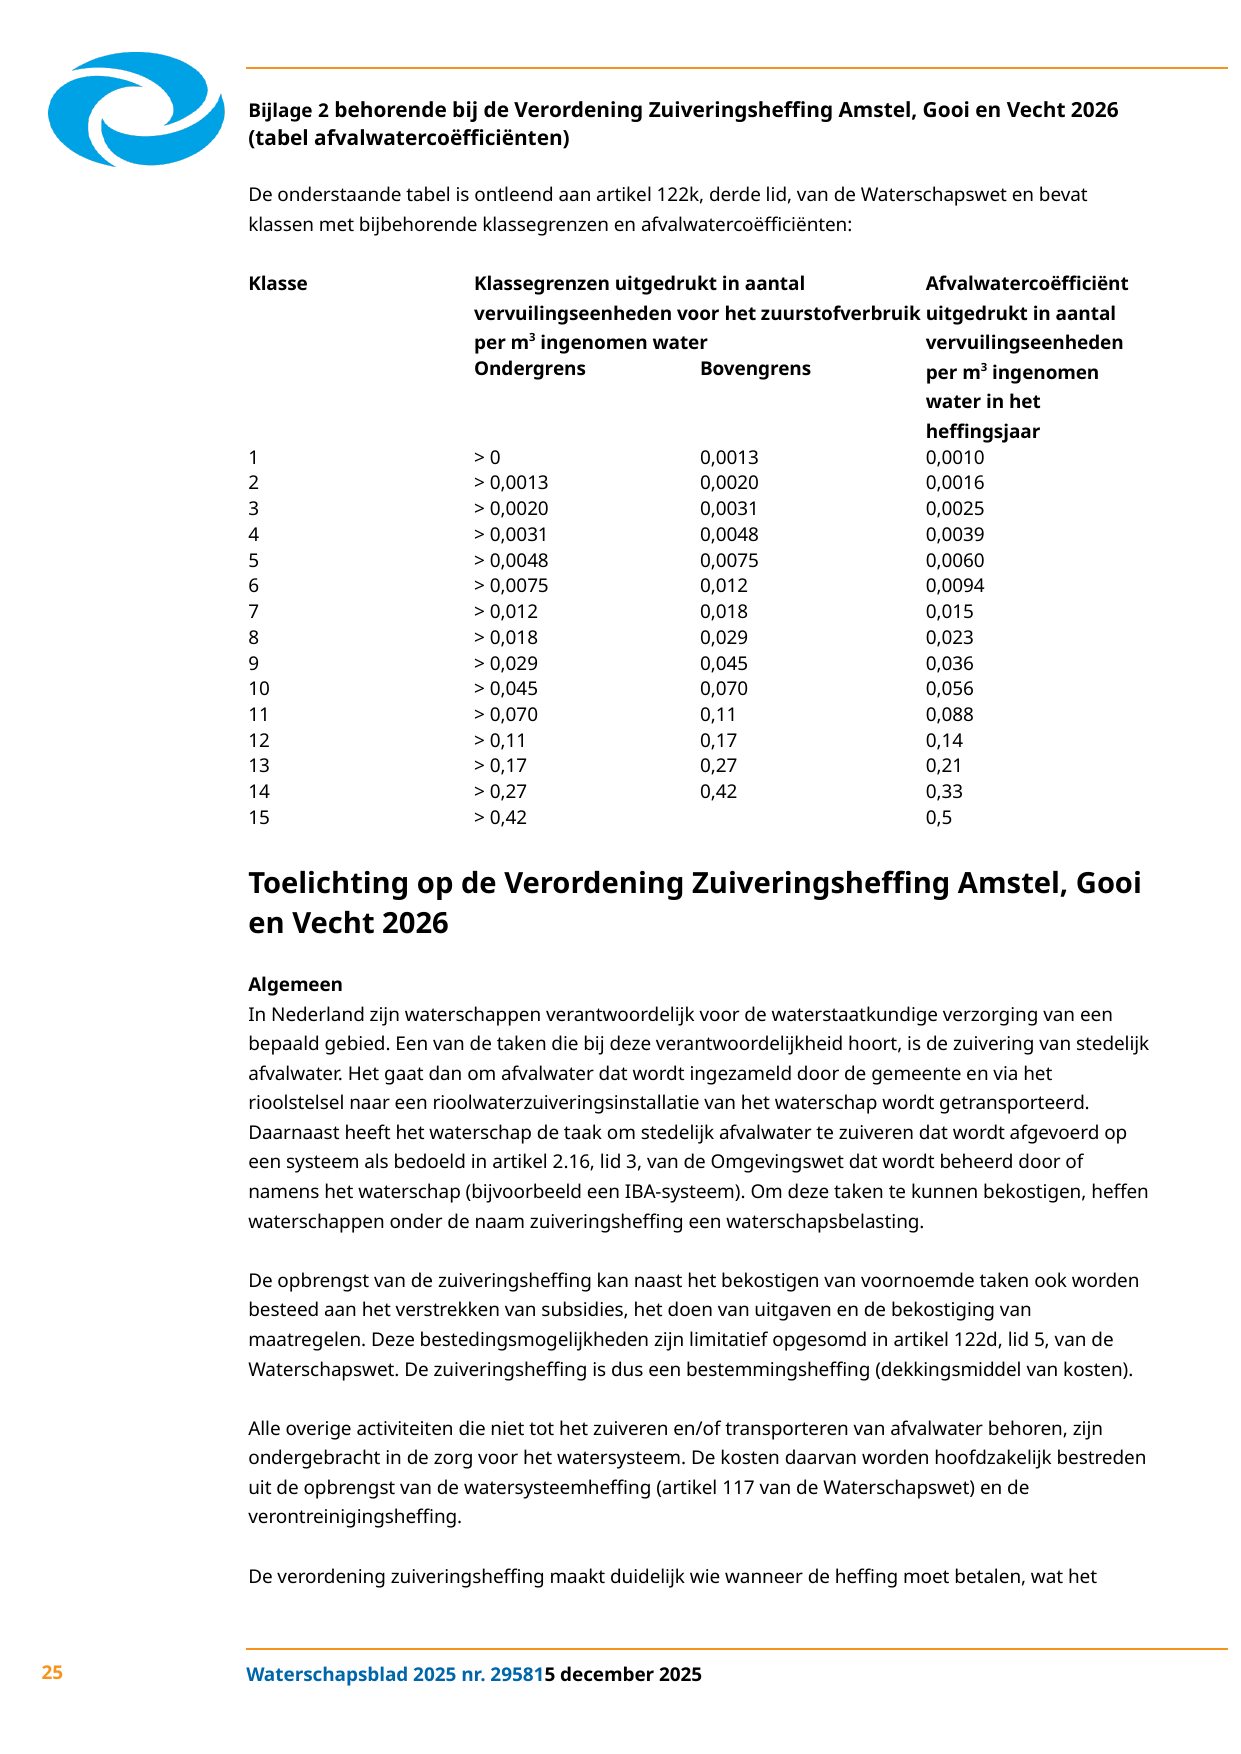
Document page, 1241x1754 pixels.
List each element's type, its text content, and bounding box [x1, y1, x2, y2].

table_cell > 0,42 [474, 804, 700, 830]
table_cell 0,0060 [926, 547, 1152, 572]
text Algemeen [248, 971, 1152, 997]
table_cell 0,036 [926, 650, 1152, 675]
table_cell 14 [248, 778, 474, 804]
table_cell 0,023 [926, 624, 1152, 650]
table_cell 1 [248, 444, 474, 469]
table_cell 0,0010 [926, 444, 1152, 469]
table_cell 0,070 [700, 675, 926, 701]
table_cell > 0,0020 [474, 495, 700, 521]
text De onderstaande tabel is ontleend aan artikel 122k, derde lid, van de Waterschapswet en bevat klassen met bijbehorende klassegrenzen en afvalwatercoëfficiënten: [248, 181, 1152, 237]
table_cell > 0,27 [474, 778, 700, 804]
table_cell 0,015 [926, 598, 1152, 624]
table_cell 0,0013 [700, 444, 926, 469]
table_cell 3 [248, 495, 474, 521]
table_header Klassegrenzen uitgedrukt in aantal vervuilingseenheden voor het zuurstofverbruik per m3 ingenomen water [474, 270, 926, 355]
text In Nederland zijn waterschappen verantwoordelijk voor de waterstaatkundige verzorging van een bepaald gebied. Een van de taken die bij deze verantwoordelijkheid hoort, is de zuivering van stedelijk afvalwater. Het gaat dan om afvalwater dat wordt ingezameld door de gemeente en via het rioolstelsel naar een rioolwaterzuiveringsinstallatie van het waterschap wordt getransporteerd. Daarnaast heeft het waterschap de taak om stedelijk afvalwater te zuiveren dat wordt afgevoerd op een systeem als bedoeld in artikel 2.16, lid 3, van de Omgevingswet dat wordt beheerd door of namens het waterschap (bijvoorbeeld een IBA-systeem). Om deze taken te kunnen bekostigen, heffen waterschappen onder de naam zuiveringsheffing een waterschapsbelasting. [248, 1001, 1152, 1233]
table_cell > 0,045 [474, 675, 700, 701]
table_cell 0,33 [926, 778, 1152, 804]
table_cell 8 [248, 624, 474, 650]
text Alle overige activiteiten die niet tot het zuiveren en/of transporteren van afvalwater behoren, zijn ondergebracht in de zorg voor het watersysteem. De kosten daarvan worden hoofdzakelijk bestreden uit de opbrengst van de watersysteemheffing (artikel 117 van de Waterschapswet) en de verontreinigingsheffing. [248, 1415, 1152, 1529]
table_cell > 0 [474, 444, 700, 469]
table_cell 15 [248, 804, 474, 830]
text De verordening zuiveringsheffing maakt duidelijk wie wanneer de heffing moet betalen, wat het [248, 1563, 1152, 1588]
table_cell > 0,018 [474, 624, 700, 650]
table_cell 0,056 [926, 675, 1152, 701]
table_cell 0,14 [926, 727, 1152, 753]
table_cell 0,0048 [700, 521, 926, 547]
table_cell 0,018 [700, 598, 926, 624]
table_cell 0,42 [700, 778, 926, 804]
table_cell [700, 804, 926, 830]
table_cell Ondergrens [474, 355, 700, 444]
table_cell 0,0031 [700, 495, 926, 521]
table_cell 0,11 [700, 701, 926, 727]
table_cell 0,5 [926, 804, 1152, 830]
table_cell > 0,17 [474, 753, 700, 778]
table_cell > 0,029 [474, 650, 700, 675]
table_cell 4 [248, 521, 474, 547]
table_cell 0,0016 [926, 470, 1152, 495]
table_cell 0,045 [700, 650, 926, 675]
text Toelichting op de Verordening Zuiveringsheffing Amstel, Gooi en Vecht 2026 [248, 863, 1152, 942]
table_cell > 0,070 [474, 701, 700, 727]
table_cell 12 [248, 727, 474, 753]
table_cell > 0,0048 [474, 547, 700, 572]
table_cell 0,0025 [926, 495, 1152, 521]
table_cell > 0,0075 [474, 573, 700, 598]
table_cell 11 [248, 701, 474, 727]
table_cell 10 [248, 675, 474, 701]
table_cell > 0,0013 [474, 470, 700, 495]
picture [41, 47, 231, 172]
table_cell 7 [248, 598, 474, 624]
table_cell > 0,012 [474, 598, 700, 624]
table_cell 0,27 [700, 753, 926, 778]
table_cell 0,029 [700, 624, 926, 650]
table_cell 0,21 [926, 753, 1152, 778]
table_cell 6 [248, 573, 474, 598]
table_cell 5 [248, 547, 474, 572]
table_cell 0,0039 [926, 521, 1152, 547]
table_header Afvalwatercoëfficiënt uitgedrukt in aantal vervuilingseenheden per m3 ingenomen water in het heffingsjaar [926, 270, 1152, 444]
table_header Klasse [248, 270, 474, 444]
table_cell 0,0094 [926, 573, 1152, 598]
table_cell 2 [248, 470, 474, 495]
table_cell 0,012 [700, 573, 926, 598]
table_cell Bovengrens [700, 355, 926, 444]
table_cell 0,0020 [700, 470, 926, 495]
table_cell 0,0075 [700, 547, 926, 572]
table_cell 13 [248, 753, 474, 778]
table_cell > 0,11 [474, 727, 700, 753]
text Bijlage 2 behorende bij de Verordening Zuiveringsheffing Amstel, Gooi en Vecht 2026 (tabel afvalwatercoëfficiënten) [248, 95, 1152, 152]
table_cell 0,17 [700, 727, 926, 753]
table_cell 0,088 [926, 701, 1152, 727]
table_cell 9 [248, 650, 474, 675]
text De opbrengst van de zuiveringsheffing kan naast het bekostigen van voornoemde taken ook worden besteed aan het verstrekken van subsidies, het doen van uitgaven en de bekostiging van maatregelen. Deze bestedingsmogelijkheden zijn limitatief opgesomd in artikel 122d, lid 5, van de Waterschapswet. De zuiveringsheffing is dus een bestemmingsheffing (dekkingsmiddel van kosten). [248, 1267, 1152, 1381]
table_cell > 0,0031 [474, 521, 700, 547]
